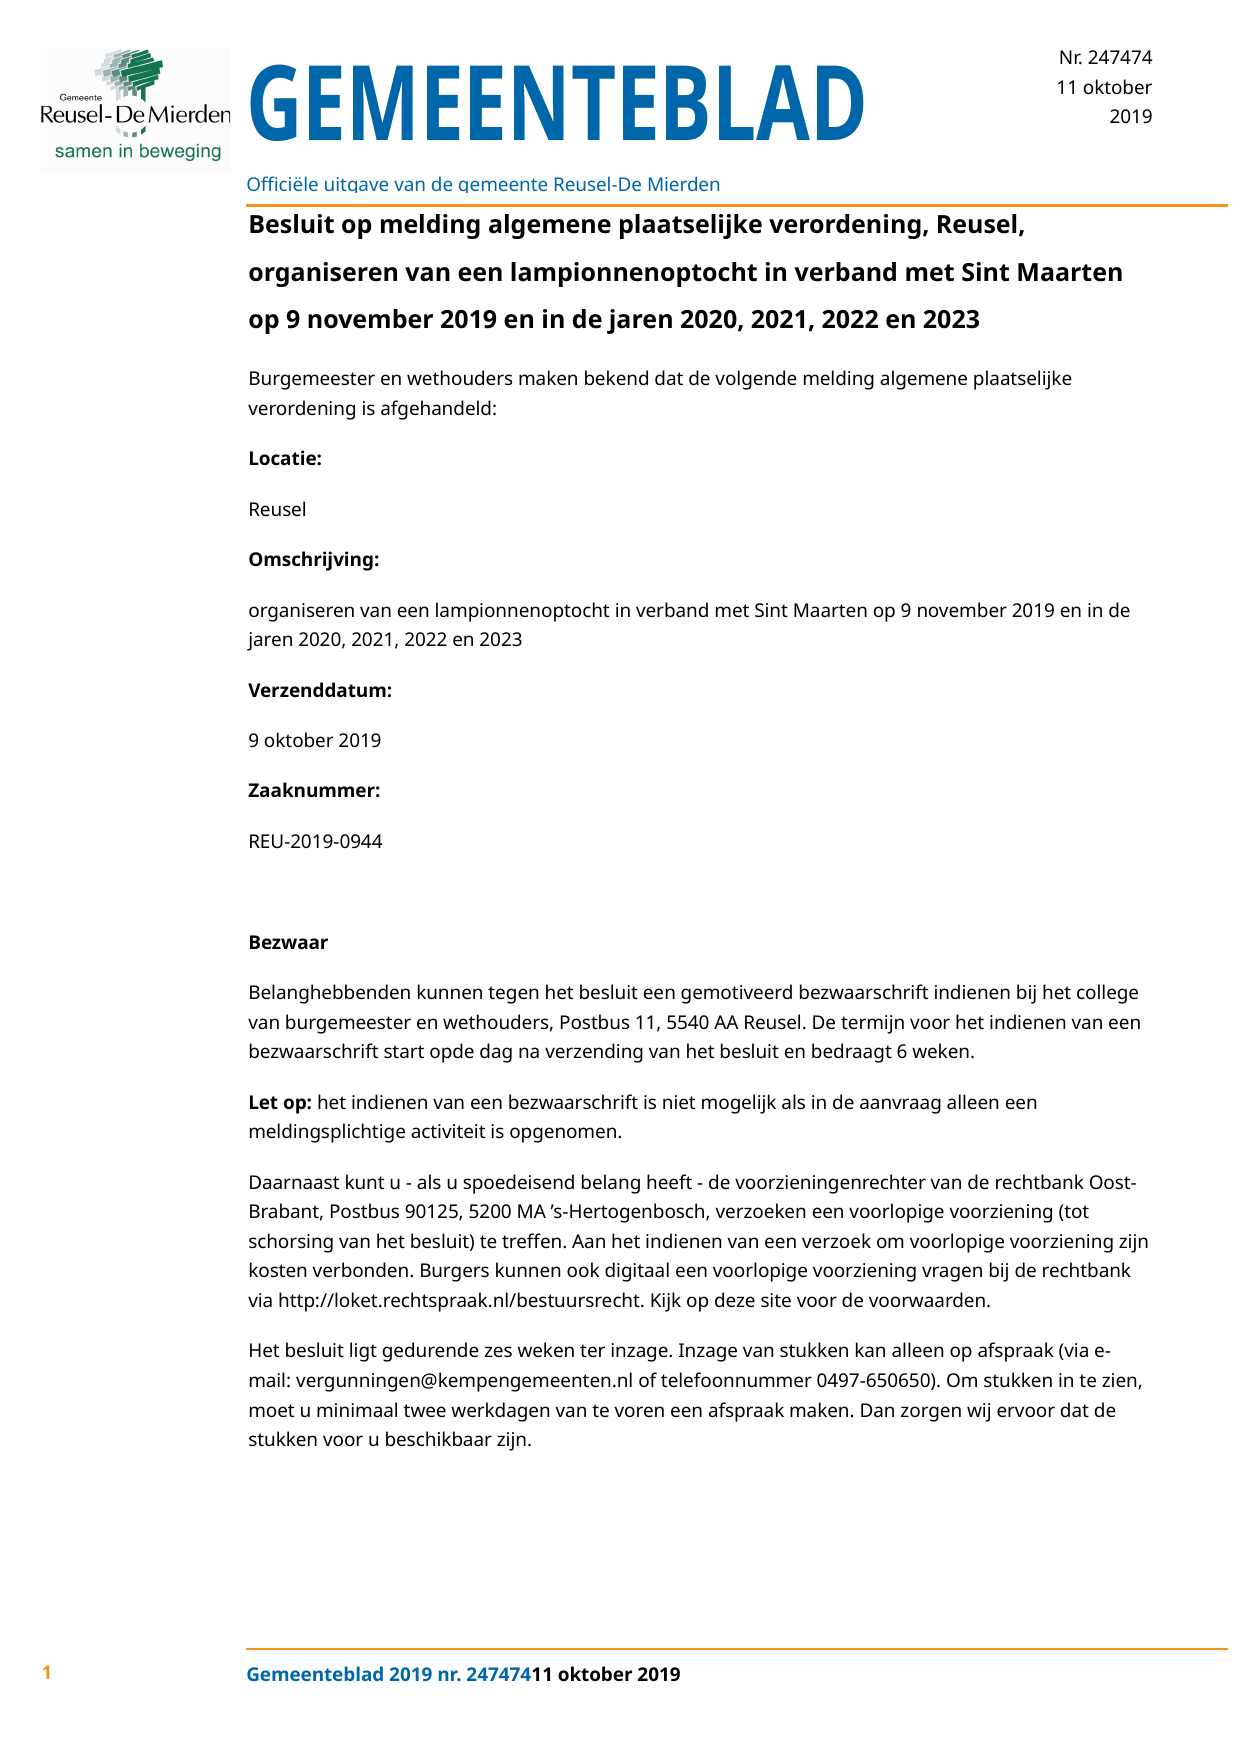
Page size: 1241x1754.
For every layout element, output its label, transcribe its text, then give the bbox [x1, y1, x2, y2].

text Omschrijving: [248, 546, 1152, 572]
text Belanghebbenden kunnen tegen het besluit een gemotiveerd bezwaarschrift indienen bij het college van burgemeester en wethouders, Postbus 11, 5540 AA Reusel. De termijn voor het indienen van een bezwaarschrift start opde dag na verzending van het besluit en bedraagt 6 weken. [248, 979, 1152, 1064]
text Het besluit ligt gedurende zes weken ter inzage. Inzage van stukken kan alleen op afspraak (via e-mail: vergunningen@kempengemeenten.nl of telefoonnummer 0497-650650). Om stukken in te zien, moet u minimaal twee werkdagen van te voren een afspraak maken. Dan zorgen wij ervoor dat de stukken voor u beschikbaar zijn. [248, 1338, 1152, 1452]
text Let op: het indienen van een bezwaarschrift is niet mogelijk als in de aanvraag alleen een meldingsplichtige activiteit is opgenomen. [248, 1089, 1152, 1144]
text Verzenddatum: [248, 677, 1152, 702]
text Zaaknummer: [248, 778, 1152, 803]
text Locatie: [248, 446, 1152, 471]
text Besluit op melding algemene plaatselijke verordening, Reusel, organiseren van een lampionnenoptocht in verband met Sint Maarten op 9 november 2019 en in de jaren 2020, 2021, 2022 en 2023 [248, 207, 1152, 336]
text Reusel [248, 496, 1152, 522]
text Daarnaast kunt u - als u spoedeisend belang heeft - de voorzieningenrechter van de rechtbank Oost-Brabant, Postbus 90125, 5200 MA ’s-Hertogenbosch, verzoeken een voorlopige voorziening (tot schorsing van het besluit) te treffen. Aan het indienen van een verzoek om voorlopige voorziening zijn kosten verbonden. Burgers kunnen ook digitaal een voorlopige voorziening vragen bij de rechtbank via http://loket.rechtspraak.nl/bestuursrecht. Kijk op deze site voor de voorwaarden. [248, 1169, 1152, 1313]
text Bezwaar [248, 929, 1152, 954]
text REU-2019-0944 [248, 828, 1152, 854]
text organiseren van een lampionnenoptocht in verband met Sint Maarten op 9 november 2019 en in de jaren 2020, 2021, 2022 en 2023 [248, 597, 1152, 652]
text Burgemeester en wethouders maken bekend dat de volgende melding algemene plaatselijke verordening is afgehandeld: [248, 366, 1152, 421]
picture [41, 47, 231, 172]
text 9 oktober 2019 [248, 727, 1152, 753]
